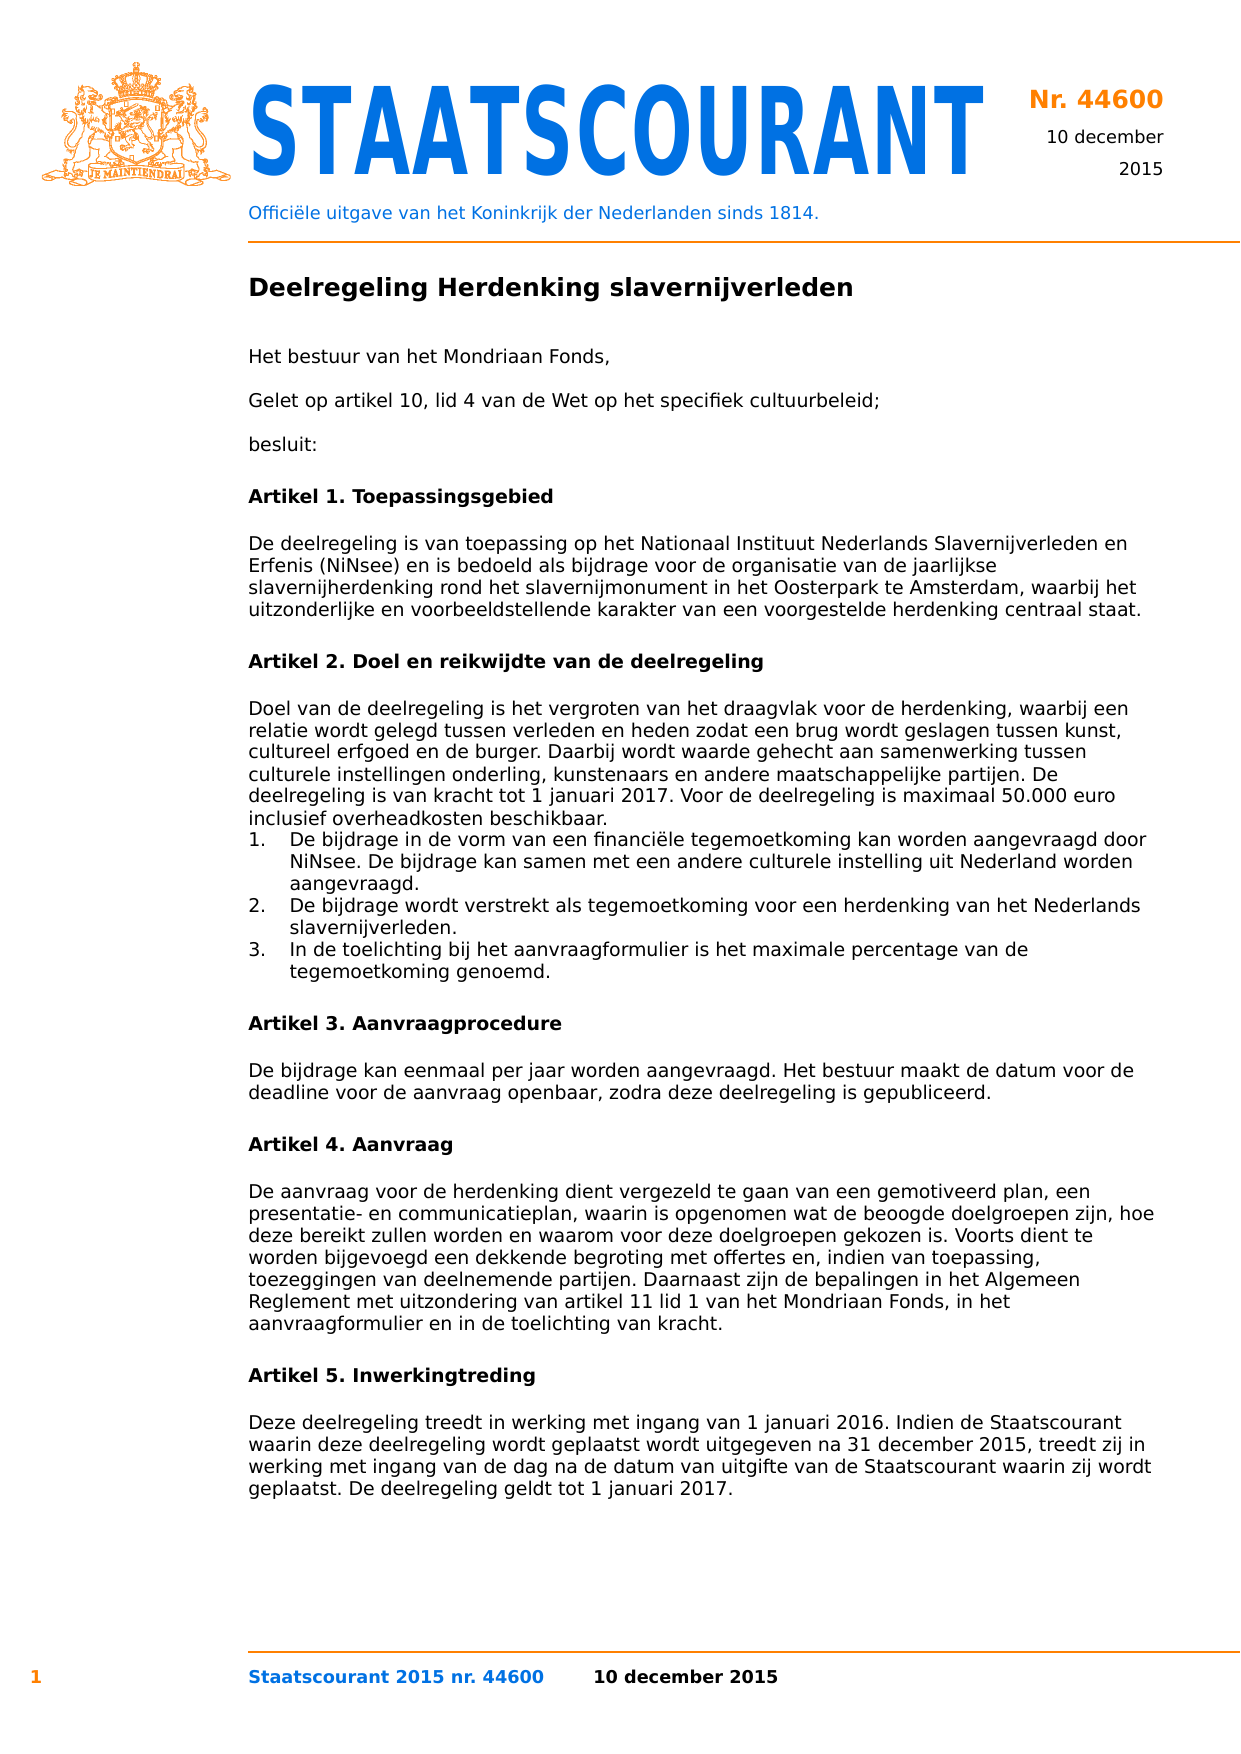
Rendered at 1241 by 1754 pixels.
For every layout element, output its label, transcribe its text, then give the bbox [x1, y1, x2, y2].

table_header [25, 62, 248, 241]
subtitle Artikel 5. Inwerkingtreding [248, 1365, 1163, 1387]
table_cell 2015 [998, 153, 1240, 203]
table_cell 10 december [998, 121, 1240, 153]
table_header Nr. 44600 [998, 62, 1240, 121]
text 2. De bijdrage wordt verstrekt als tegemoetkoming voor een herdenking van het Nederlands slavernijverleden. [248, 895, 1163, 939]
subtitle Artikel 2. Doel en reikwijdte van de deelregeling [248, 651, 1163, 672]
subtitle Artikel 4. Aanvraag [248, 1134, 1163, 1156]
text 3. In de toelichting bij het aanvraagformulier is het maximale percentage van de tegemoetkoming genoemd. [248, 939, 1163, 983]
subtitle Artikel 1. Toepassingsgebied [248, 486, 1163, 508]
text Deze deelregeling treedt in werking met ingang van 1 januari 2016. Indien de Staatscourant waarin deze deelregeling wordt geplaatst wordt uitgegeven na 31 december 2015, treedt zij in werking met ingang van de dag na de datum van uitgifte van de Staatscourant waarin zij wordt geplaatst. De deelregeling geldt tot 1 januari 2017. [248, 1412, 1163, 1500]
subtitle Artikel 3. Aanvraagprocedure [248, 1013, 1163, 1035]
subtitle Deelregeling Herdenking slavernijverleden [248, 273, 1163, 302]
text De bijdrage kan eenmaal per jaar worden aangevraagd. Het bestuur maakt de datum voor de deadline voor de aanvraag openbaar, zodra deze deelregeling is gepubliceerd. [248, 1060, 1163, 1104]
text De aanvraag voor de herdenking dient vergezeld te gaan van een gemotiveerd plan, een presentatie- en communicatieplan, waarin is opgenomen wat de beoogde doelgroepen zijn, hoe deze bereikt zullen worden en waarom voor deze doelgroepen gekozen is. Voorts dient te worden bijgevoegd een dekkende begroting met offertes en, indien van toepassing, toezeggingen van deelnemende partijen. Daarnaast zijn de bepalingen in het Algemeen Reglement met uitzondering van artikel 11 lid 1 van het Mondriaan Fonds, in het aanvraagformulier en in de toelichting van kracht. [248, 1181, 1163, 1335]
text 1. De bijdrage in de vorm van een financiële tegemoetkoming kan worden aangevraagd door NiNsee. De bijdrage kan samen met een andere culturele instelling uit Nederland worden aangevraagd. [248, 829, 1163, 895]
table_header STAATSCOURANT [248, 62, 998, 203]
text De deelregeling is van toepassing op het Nationaal Instituut Nederlands Slavernijverleden en Erfenis (NiNsee) en is bedoeld als bijdrage voor de organisatie van de jaarlijkse slavernijherdenking rond het slavernijmonument in het Oosterpark te Amsterdam, waarbij het uitzonderlijke en voorbeeldstellende karakter van een voorgestelde herdenking centraal staat. [248, 533, 1163, 621]
table_cell Officiële uitgave van het Koninkrijk der Nederlanden sinds 1814. [248, 203, 1240, 241]
text Het bestuur van het Mondriaan Fonds, [248, 346, 1163, 368]
text Doel van de deelregeling is het vergroten van het draagvlak voor de herdenking, waarbij een relatie wordt gelegd tussen verleden en heden zodat een brug wordt geslagen tussen kunst, cultureel erfgoed en de burger. Daarbij wordt waarde gehecht aan samenwerking tussen culturele instellingen onderling, kunstenaars en andere maatschappelijke partijen. De deelregeling is van kracht tot 1 januari 2017. Voor de deelregeling is maximaal 50.000 euro inclusief overheadkosten beschikbaar. [248, 697, 1163, 829]
text Gelet op artikel 10, lid 4 van de Wet op het specifiek cultuurbeleid; [248, 390, 1163, 412]
picture [41, 62, 231, 186]
text besluit: [248, 434, 1163, 456]
